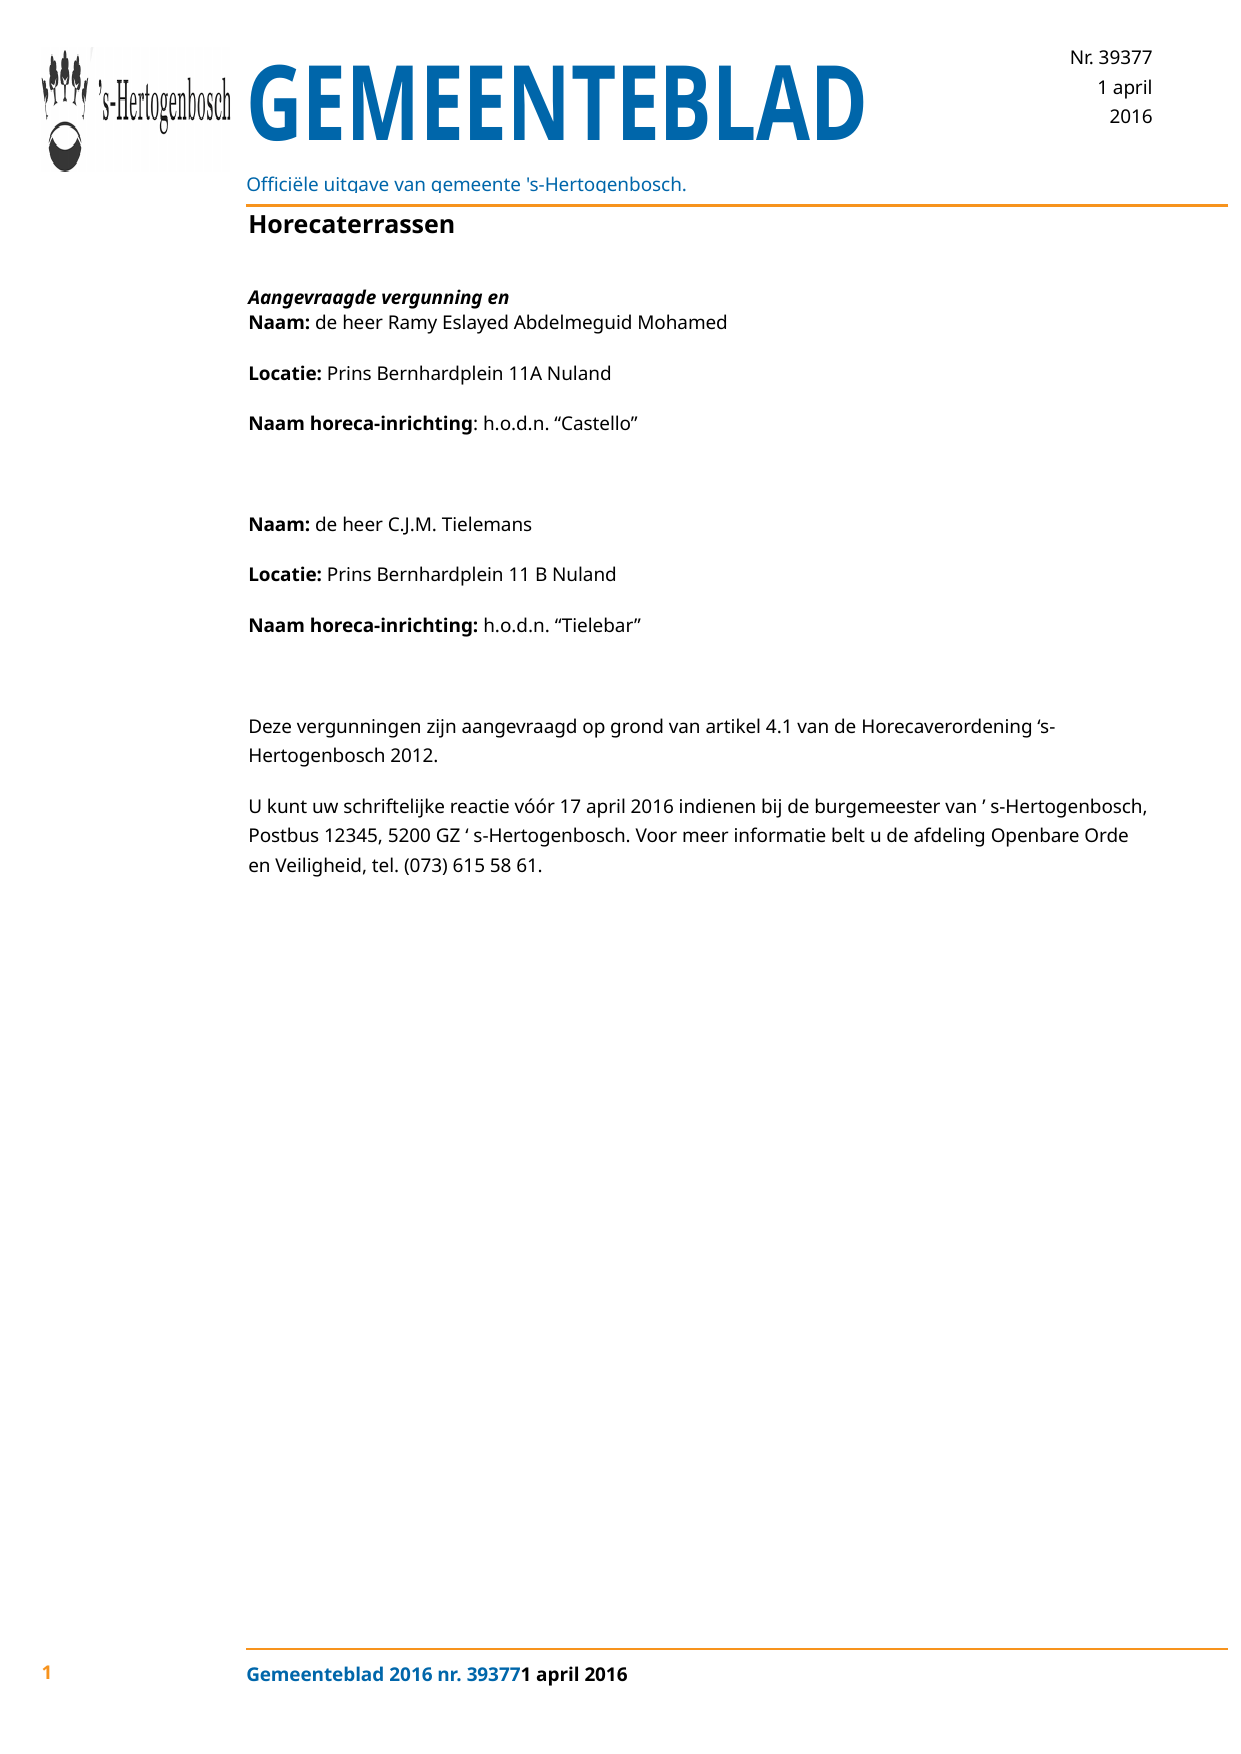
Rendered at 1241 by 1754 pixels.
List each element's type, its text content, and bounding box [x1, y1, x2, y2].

picture [41, 47, 231, 172]
text Locatie: Prins Bernhardplein 11 B Nuland [248, 562, 1152, 587]
text Naam horeca-inrichting: h.o.d.n. “Castello” [248, 410, 1152, 436]
text Naam: de heer Ramy Eslayed Abdelmeguid Mohamed [248, 309, 1152, 335]
text U kunt uw schriftelijke reactie vóór 17 april 2016 indienen bij de burgemeester van ’ s-Hertogenbosch, Postbus 12345, 5200 GZ ‘ s-Hertogenbosch. Voor meer informatie belt u de afdeling Openbare Orde en Veiligheid, tel. (073) 615 58 61. [248, 793, 1152, 878]
text Naam: de heer C.J.M. Tielemans [248, 511, 1152, 537]
text Locatie: Prins Bernhardplein 11A Nuland [248, 360, 1152, 386]
text Horecaterrassen [248, 207, 1152, 241]
text Naam horeca-inrichting: h.o.d.n. “Tielebar” [248, 612, 1152, 638]
text Aangevraagde vergunning en [248, 284, 1152, 309]
text Deze vergunningen zijn aangevraagd op grond van artikel 4.1 van de Horecaverordening ‘s-Hertogenbosch 2012. [248, 713, 1152, 768]
